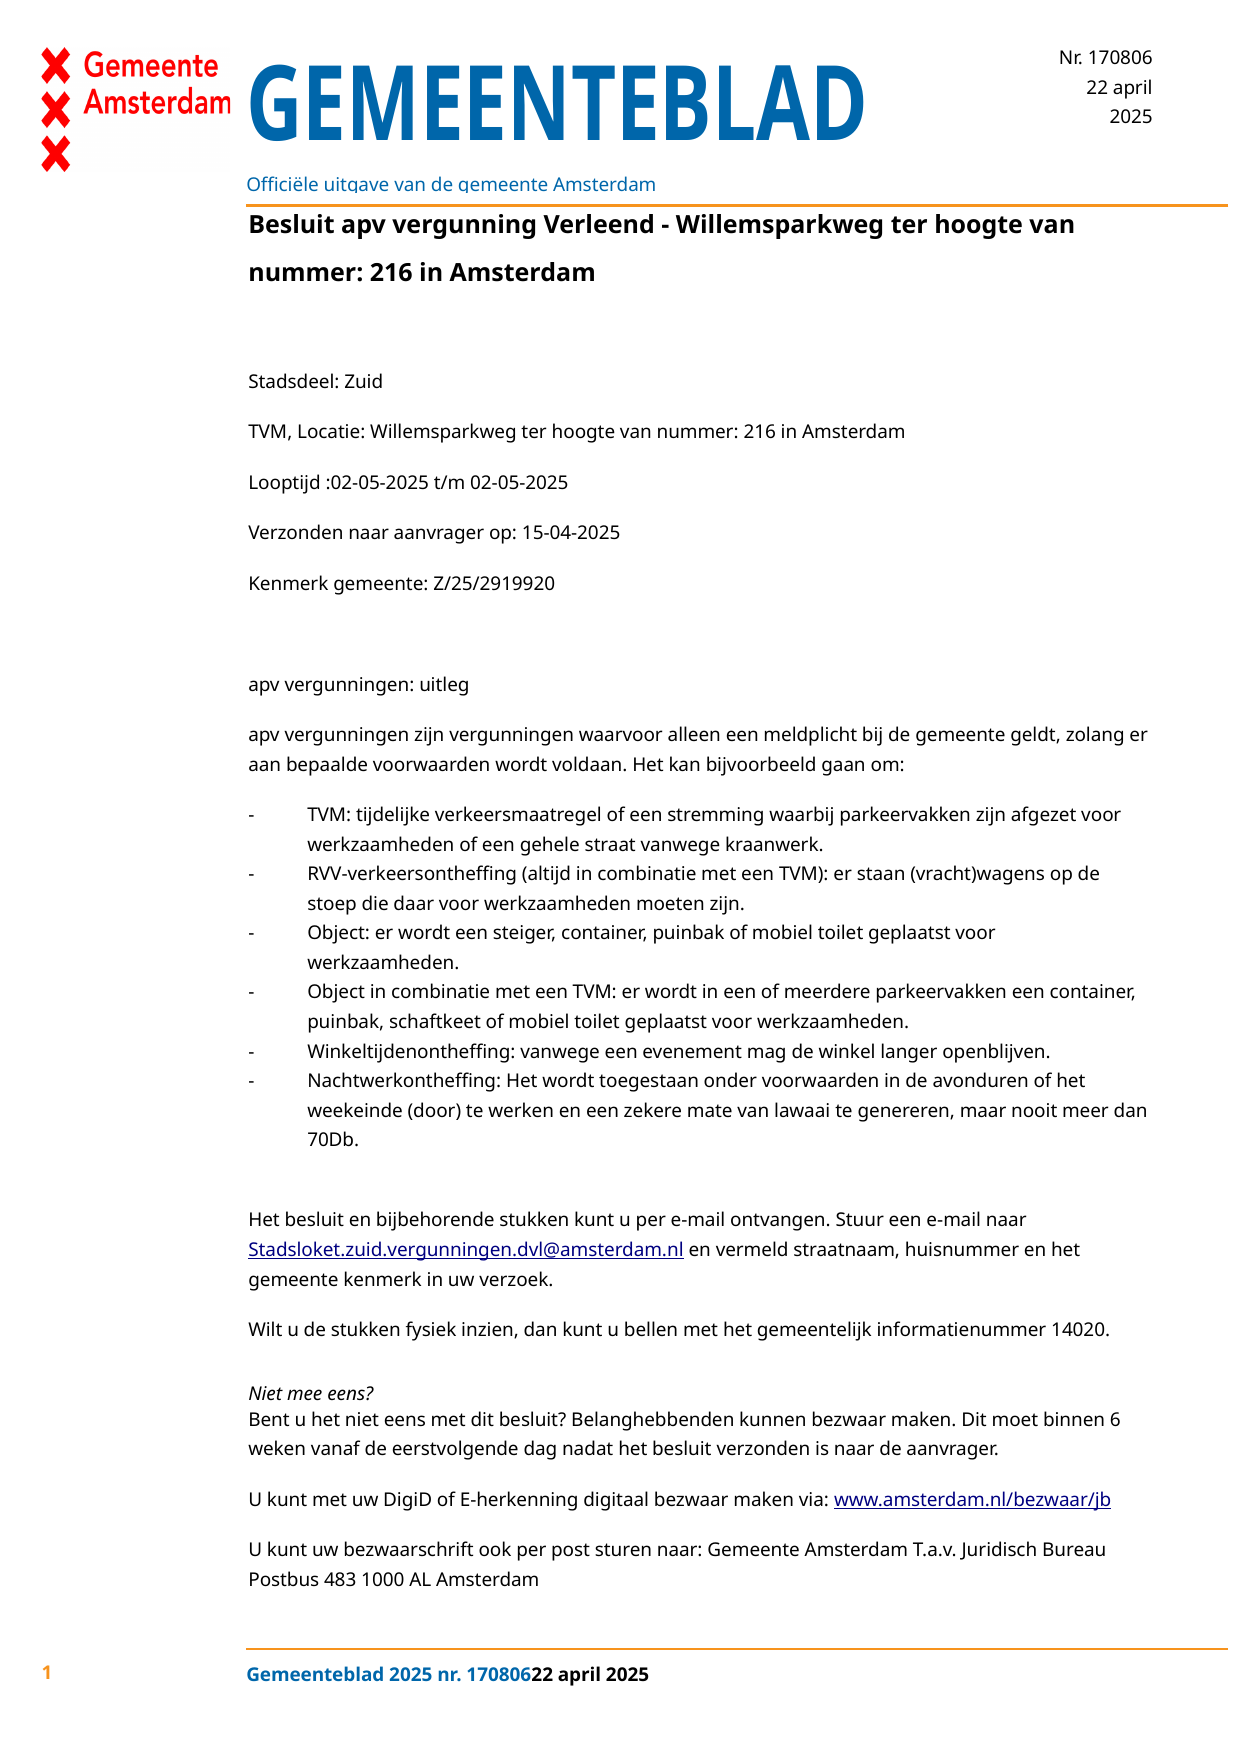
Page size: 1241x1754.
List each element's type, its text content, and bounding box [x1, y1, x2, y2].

list Winkeltijdenontheffing: vanwege een evenement mag de winkel langer openblijven. [248, 1038, 1152, 1064]
list RVV-verkeersontheffing (altijd in combinatie met een TVM): er staan (vracht)wagens op de stoep die daar voor werkzaamheden moeten zijn. [248, 860, 1152, 916]
list Object: er wordt een steiger, container, puinbak of mobiel toilet geplaatst voor werkzaamheden. [248, 919, 1152, 975]
list Object in combinatie met een TVM: er wordt in een of meerdere parkeervakken een container, puinbak, schaftkeet of mobiel toilet geplaatst voor werkzaamheden. [248, 979, 1152, 1034]
text Niet mee eens? [248, 1380, 1152, 1406]
list Nachtwerkontheffing: Het wordt toegestaan onder voorwaarden in de avonduren of het weekeinde (door) te werken en een zekere mate van lawaai te genereren, maar nooit meer dan 70Db. [248, 1067, 1152, 1152]
text Besluit apv vergunning Verleend - Willemsparkweg ter hoogte van nummer: 216 in Amsterdam [248, 207, 1152, 288]
text Wilt u de stukken fysiek inzien, dan kunt u bellen met het gemeentelijk informatienummer 14020. [248, 1316, 1152, 1342]
list TVM: tijdelijke verkeersmaatregel of een stremming waarbij parkeervakken zijn afgezet voor werkzaamheden of een gehele straat vanwege kraanwerk. [248, 801, 1152, 857]
text Verzonden naar aanvrager op: 15-04-2025 [248, 519, 1152, 545]
text Stadsdeel: Zuid [248, 368, 1152, 394]
text U kunt uw bezwaarschrift ook per post sturen naar: Gemeente Amsterdam T.a.v. Juridisch Bureau Postbus 483 1000 AL Amsterdam [248, 1536, 1152, 1592]
text U kunt met uw DigiD of E-herkenning digitaal bezwaar maken via: www.amsterdam.nl/bezwaar/jb [248, 1486, 1152, 1512]
text Kenmerk gemeente: Z/25/2919920 [248, 570, 1152, 596]
text apv vergunningen zijn vergunningen waarvoor alleen een meldplicht bij de gemeente geldt, zolang er aan bepaalde voorwaarden wordt voldaan. Het kan bijvoorbeeld gaan om: [248, 721, 1152, 777]
picture [41, 47, 231, 172]
text TVM, Locatie: Willemsparkweg ter hoogte van nummer: 216 in Amsterdam [248, 419, 1152, 444]
text Bent u het niet eens met dit besluit? Belanghebbenden kunnen bezwaar maken. Dit moet binnen 6 weken vanaf de eerstvolgende dag nadat het besluit verzonden is naar de aanvrager. [248, 1406, 1152, 1461]
text Het besluit en bijbehorende stukken kunt u per e-mail ontvangen. Stuur een e-mail naar Stadsloket.zuid.vergunningen.dvl@amsterdam.nl en vermeld straatnaam, huisnummer en het gemeente kenmerk in uw verzoek. [248, 1207, 1152, 1292]
text apv vergunningen: uitleg [248, 671, 1152, 697]
text Looptijd :02-05-2025 t/m 02-05-2025 [248, 469, 1152, 495]
